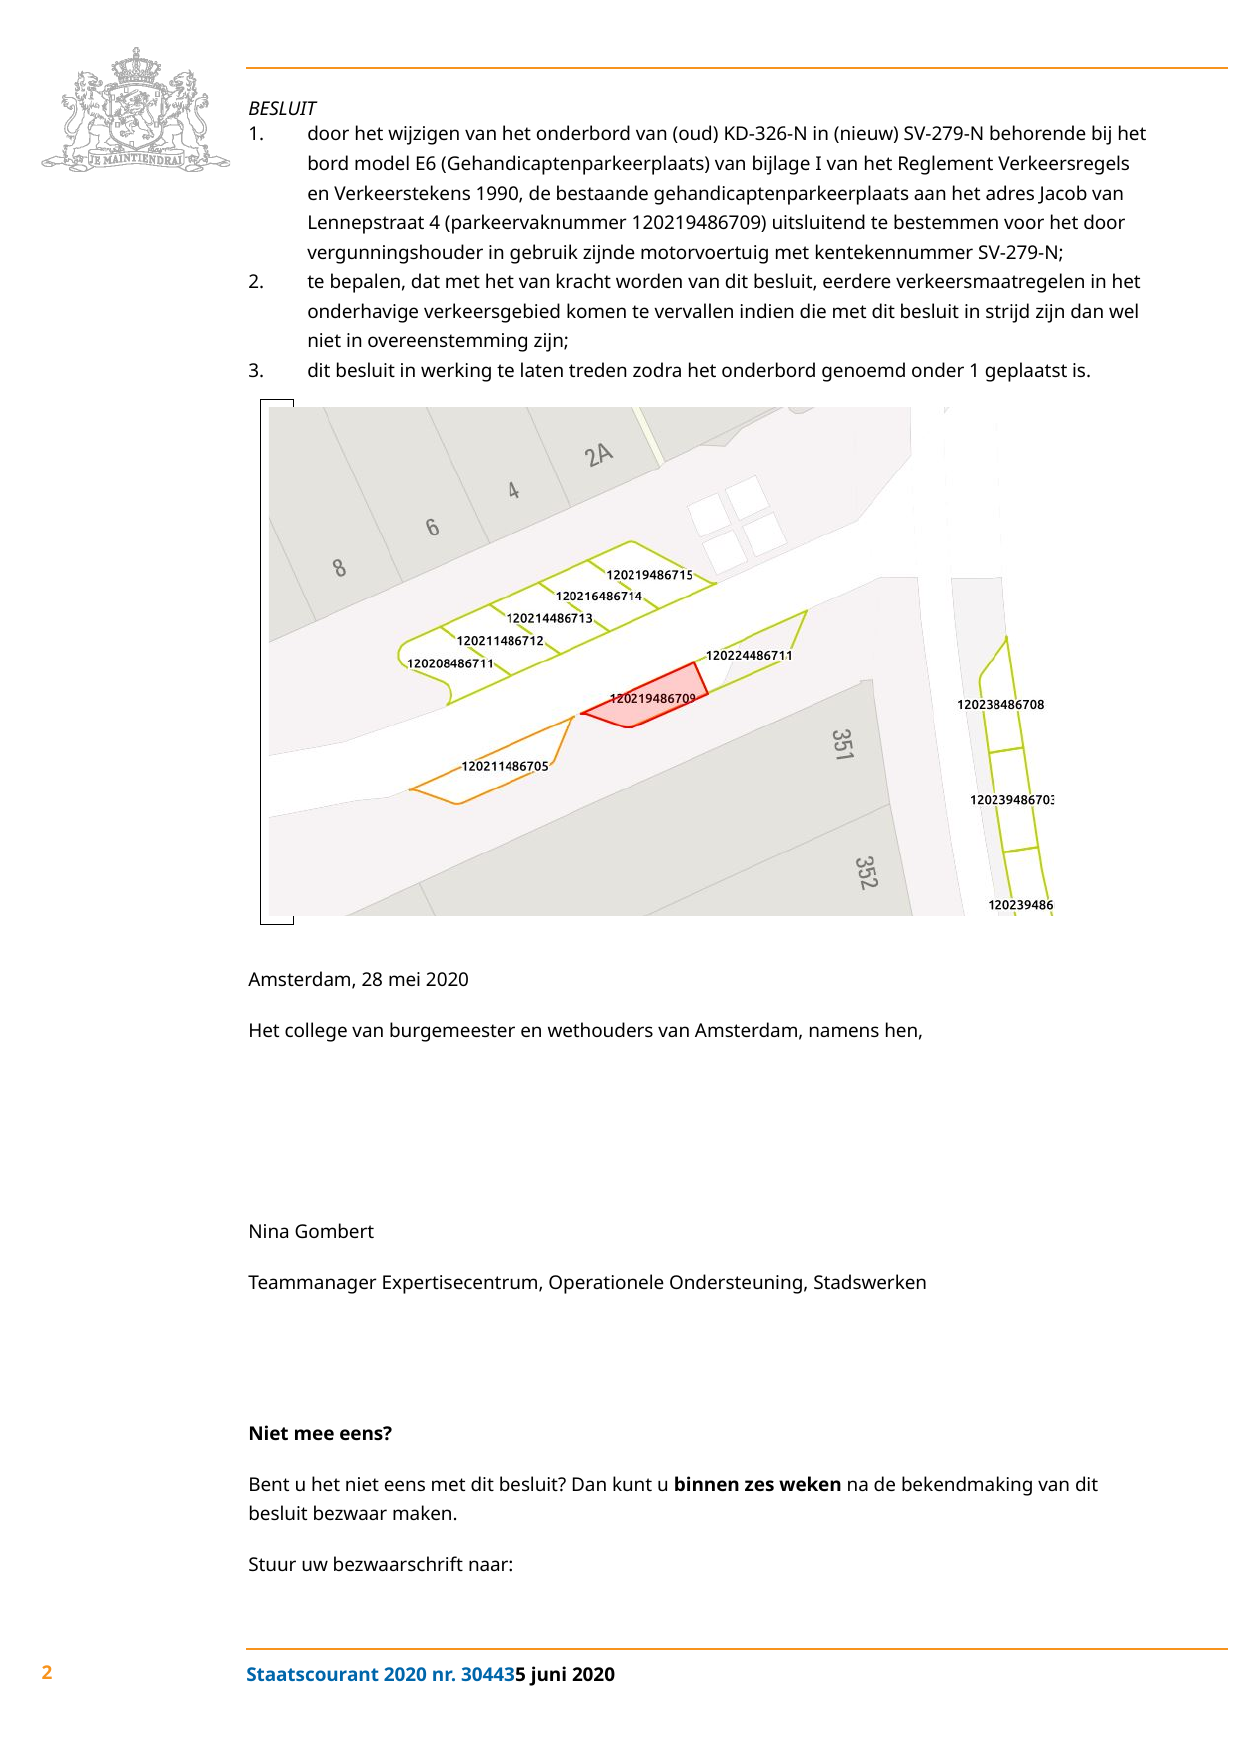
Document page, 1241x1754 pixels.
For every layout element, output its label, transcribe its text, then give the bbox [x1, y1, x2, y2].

text Stuur uw bezwaarschrift naar: [248, 1551, 1152, 1577]
picture [41, 47, 231, 172]
text Niet mee eens? [248, 1420, 1152, 1446]
text Het college van burgemeester en wethouders van Amsterdam, namens hen, [248, 1017, 1152, 1043]
picture [268, 407, 1055, 916]
text Bent u het niet eens met dit besluit? Dan kunt u binnen zes weken na de bekendmaking van dit besluit bezwaar maken. [248, 1471, 1152, 1526]
text Teammanager Expertisecentrum, Operationele Ondersteuning, Stadswerken [248, 1269, 1152, 1295]
text Nina Gombert [248, 1219, 1152, 1244]
list dit besluit in werking te laten treden zodra het onderbord genoemd onder 1 geplaatst is. [248, 357, 1152, 383]
text BESLUIT [248, 95, 1152, 121]
list door het wijzigen van het onderbord van (oud) KD-326-N in (nieuw) SV-279-N behorende bij het bord model E6 (Gehandicaptenparkeerplaats) van bijlage I van het Reglement Verkeersregels en Verkeerstekens 1990, de bestaande gehandicaptenparkeerplaats aan het adres Jacob van Lennepstraat 4 (parkeervaknummer 120219486709) uitsluitend te bestemmen voor het door vergunningshouder in gebruik zijnde motorvoertuig met kentekennummer SV-279-N; [248, 121, 1152, 264]
text Amsterdam, 28 mei 2020 [248, 967, 1152, 992]
list te bepalen, dat met het van kracht worden van dit besluit, eerdere verkeersmaatregelen in het onderhavige verkeersgebied komen te vervallen indien die met dit besluit in strijd zijn dan wel niet in overeenstemming zijn; [248, 268, 1152, 353]
